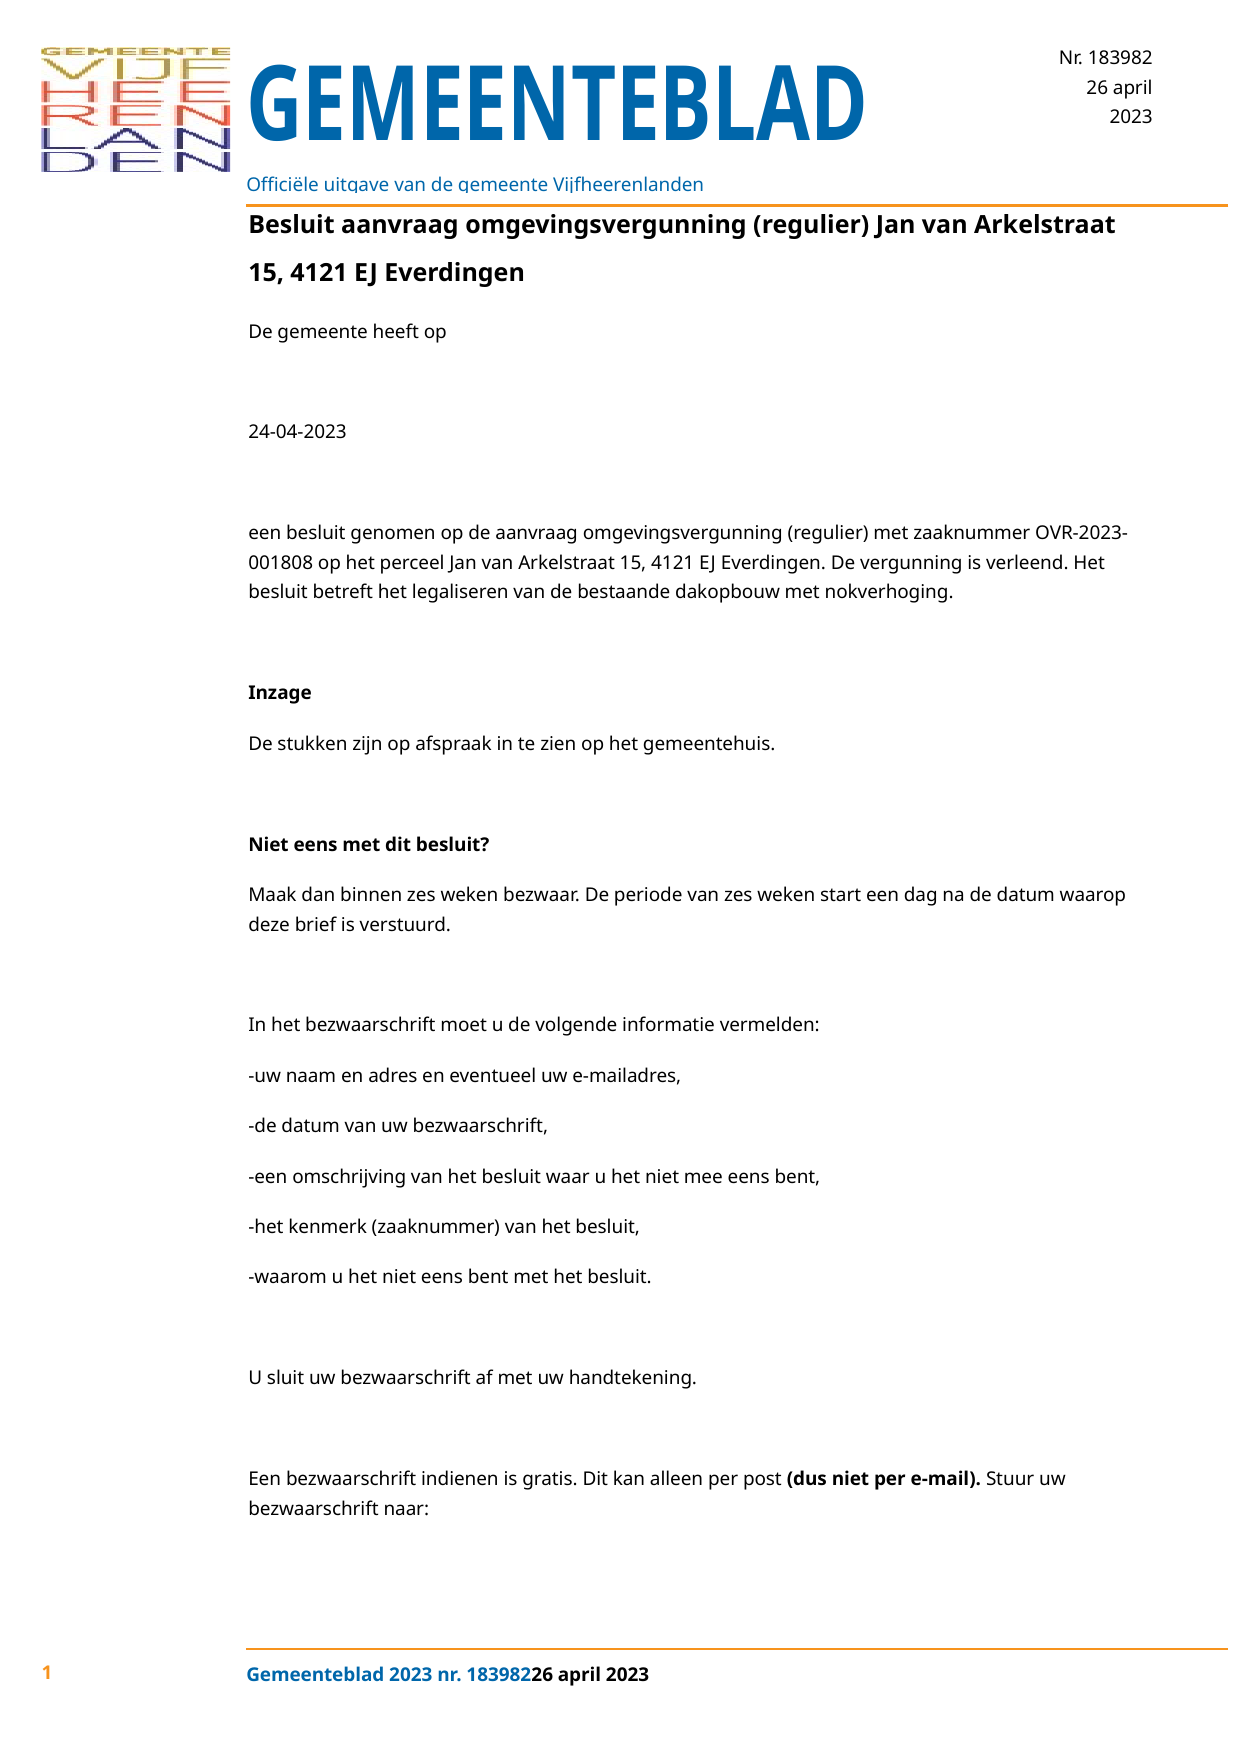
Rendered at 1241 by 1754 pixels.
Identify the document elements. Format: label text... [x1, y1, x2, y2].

text -uw naam en adres en eventueel uw e-mailadres, [248, 1062, 1152, 1088]
text U sluit uw bezwaarschrift af met uw handtekening. [248, 1364, 1152, 1390]
text Een bezwaarschrift indienen is gratis. Dit kan alleen per post (dus niet per e-mail). Stuur uw bezwaarschrift naar: [248, 1465, 1152, 1521]
text De stukken zijn op afspraak in te zien op het gemeentehuis. [248, 730, 1152, 756]
text -het kenmerk (zaaknummer) van het besluit, [248, 1213, 1152, 1239]
text Besluit aanvraag omgevingsvergunning (regulier) Jan van Arkelstraat 15, 4121 EJ Everdingen [248, 207, 1152, 288]
picture [41, 47, 231, 172]
text Inzage [248, 679, 1152, 705]
text een besluit genomen op de aanvraag omgevingsvergunning (regulier) met zaaknummer OVR-2023-001808 op het perceel Jan van Arkelstraat 15, 4121 EJ Everdingen. De vergunning is verleend. Het besluit betreft het legaliseren van de bestaande dakopbouw met nokverhoging. [248, 519, 1152, 604]
text In het bezwaarschrift moet u de volgende informatie vermelden: [248, 1012, 1152, 1037]
text Niet eens met dit besluit? [248, 831, 1152, 857]
text De gemeente heeft op [248, 318, 1152, 344]
text 24-04-2023 [248, 419, 1152, 444]
text -waarom u het niet eens bent met het besluit. [248, 1264, 1152, 1289]
text -een omschrijving van het besluit waar u het niet mee eens bent, [248, 1163, 1152, 1189]
text -de datum van uw bezwaarschrift, [248, 1112, 1152, 1138]
text Maak dan binnen zes weken bezwaar. De periode van zes weken start een dag na de datum waarop deze brief is verstuurd. [248, 881, 1152, 937]
